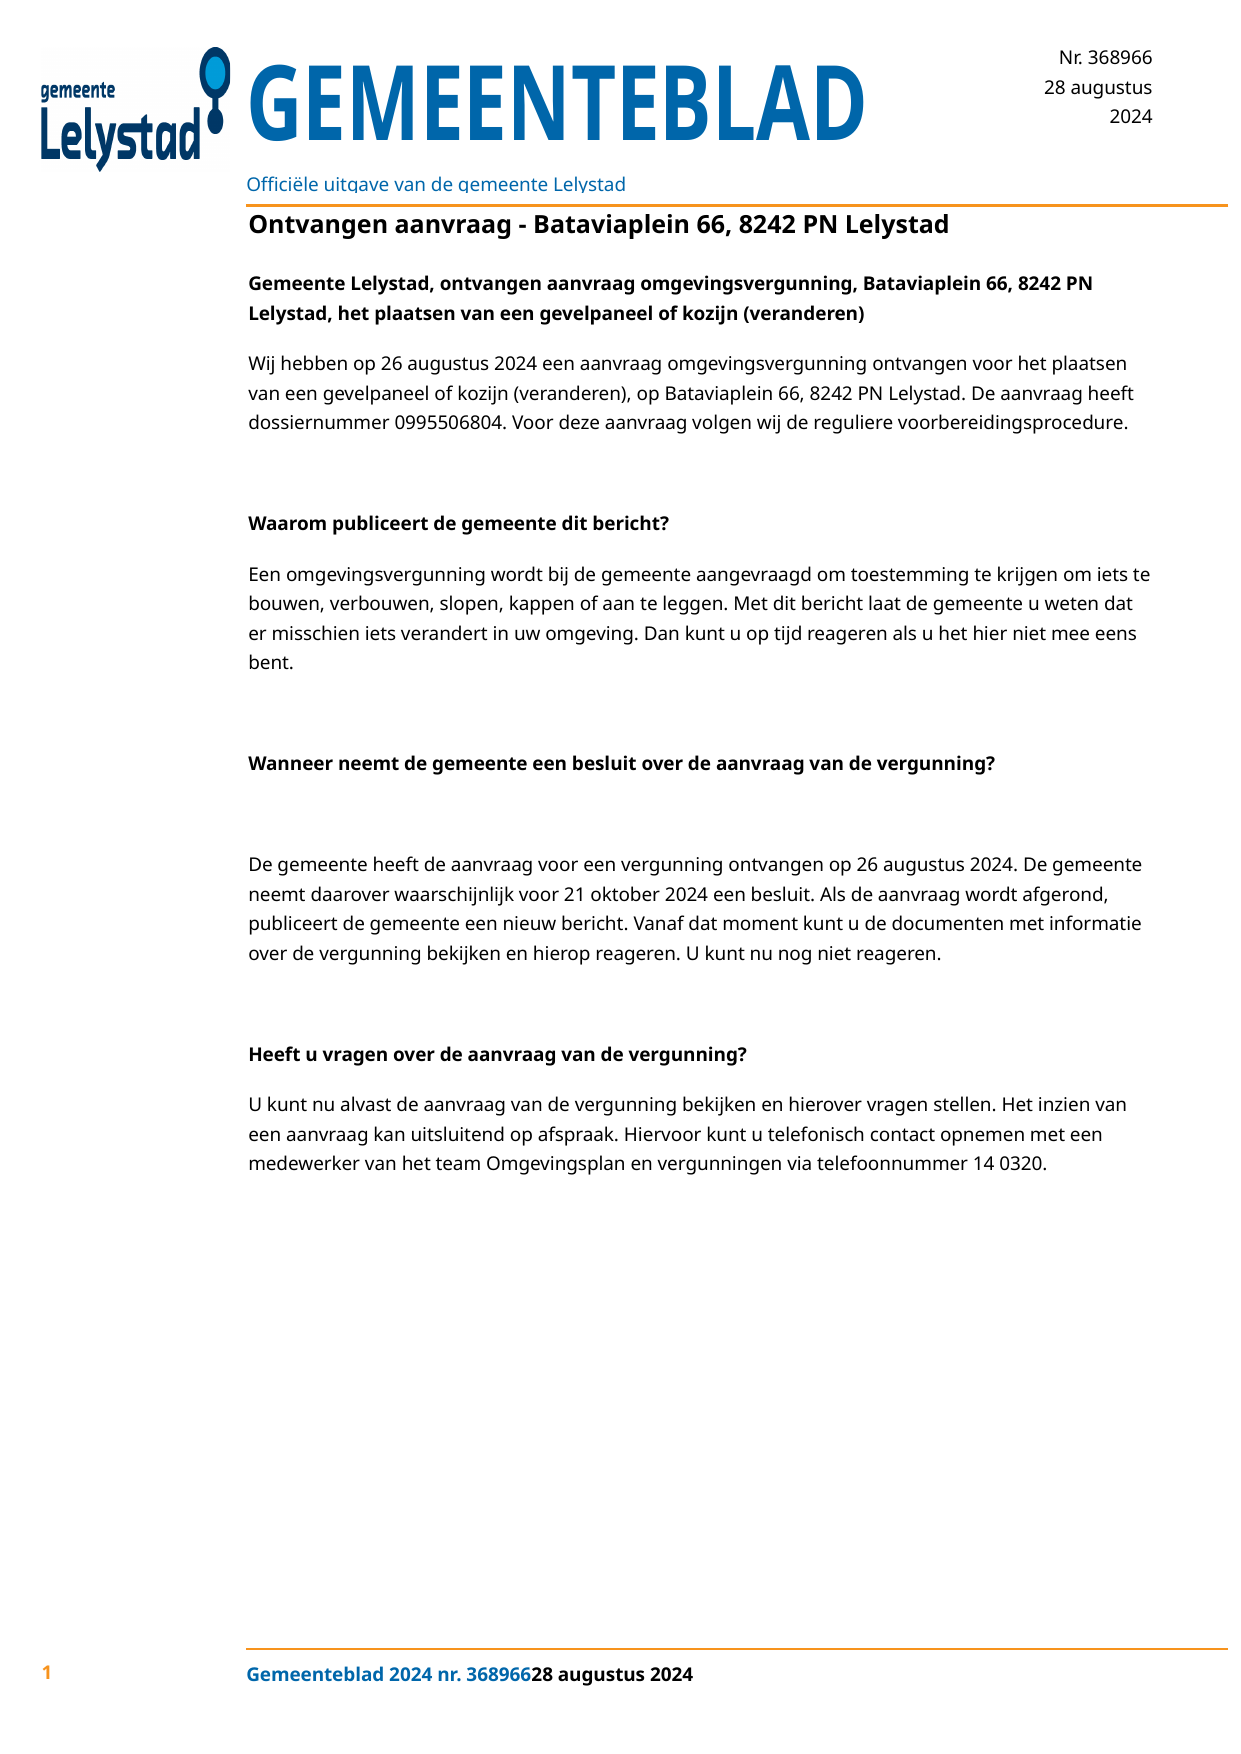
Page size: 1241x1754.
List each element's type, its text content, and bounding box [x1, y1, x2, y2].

text U kunt nu alvast de aanvraag van de vergunning bekijken en hierover vragen stellen. Het inzien van een aanvraag kan uitsluitend op afspraak. Hiervoor kunt u telefonisch contact opnemen met een medewerker van het team Omgevingsplan en vergunningen via telefoonnummer 14 0320. [248, 1091, 1152, 1176]
text Waarom publiceert de gemeente dit bericht? [248, 510, 1152, 536]
text Heeft u vragen over de aanvraag van de vergunning? [248, 1041, 1152, 1066]
text Ontvangen aanvraag - Bataviaplein 66, 8242 PN Lelystad [248, 207, 1152, 241]
text Wij hebben op 26 augustus 2024 een aanvraag omgevingsvergunning ontvangen voor het plaatsen van een gevelpaneel of kozijn (veranderen), op Bataviaplein 66, 8242 PN Lelystad. De aanvraag heeft dossiernummer 0995506804. Voor deze aanvraag volgen wij de reguliere voorbereidingsprocedure. [248, 350, 1152, 435]
text Een omgevingsvergunning wordt bij de gemeente aangevraagd om toestemming te krijgen om iets te bouwen, verbouwen, slopen, kappen of aan te leggen. Met dit bericht laat de gemeente u weten dat er misschien iets verandert in uw omgeving. Dan kunt u op tijd reageren als u het hier niet mee eens bent. [248, 561, 1152, 675]
text Gemeente Lelystad, ontvangen aanvraag omgevingsvergunning, Bataviaplein 66, 8242 PN Lelystad, het plaatsen van een gevelpaneel of kozijn (veranderen) [248, 270, 1152, 326]
text Wanneer neemt de gemeente een besluit over de aanvraag van de vergunning? [248, 750, 1152, 776]
text De gemeente heeft de aanvraag voor een vergunning ontvangen op 26 augustus 2024. De gemeente neemt daarover waarschijnlijk voor 21 oktober 2024 een besluit. Als de aanvraag wordt afgerond, publiceert de gemeente een nieuw bericht. Vanaf dat moment kunt u de documenten met informatie over de vergunning bekijken en hierop reageren. U kunt nu nog niet reageren. [248, 851, 1152, 966]
picture [41, 47, 231, 172]
